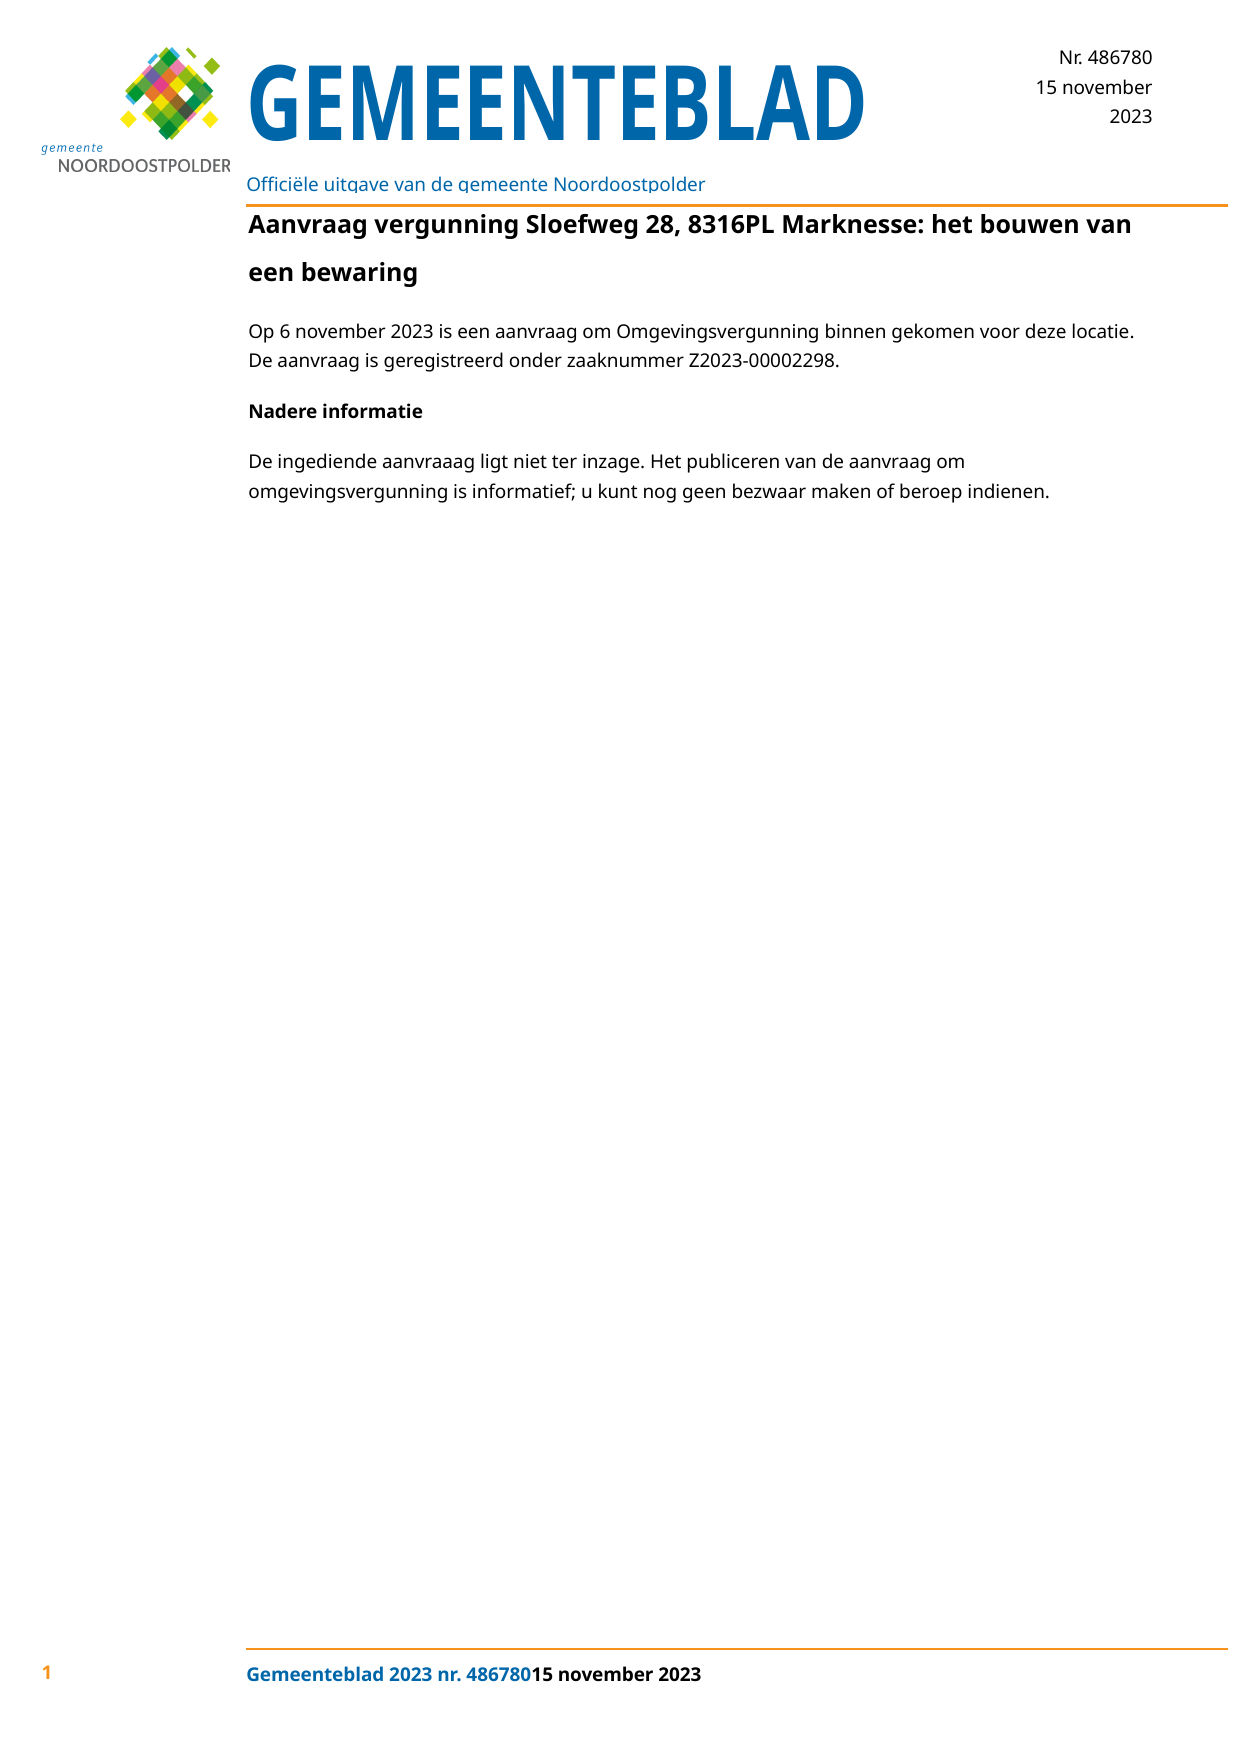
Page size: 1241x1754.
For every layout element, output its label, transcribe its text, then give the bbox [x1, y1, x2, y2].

text Nadere informatie [248, 398, 1152, 424]
picture [41, 47, 231, 172]
text Aanvraag vergunning Sloefweg 28, 8316PL Marknesse: het bouwen van een bewaring [248, 207, 1152, 288]
text Op 6 november 2023 is een aanvraag om Omgevingsvergunning binnen gekomen voor deze locatie. De aanvraag is geregistreerd onder zaaknummer Z2023-00002298. [248, 318, 1152, 373]
text De ingediende aanvraaag ligt niet ter inzage. Het publiceren van de aanvraag om omgevingsvergunning is informatief; u kunt nog geen bezwaar maken of beroep indienen. [248, 448, 1152, 504]
